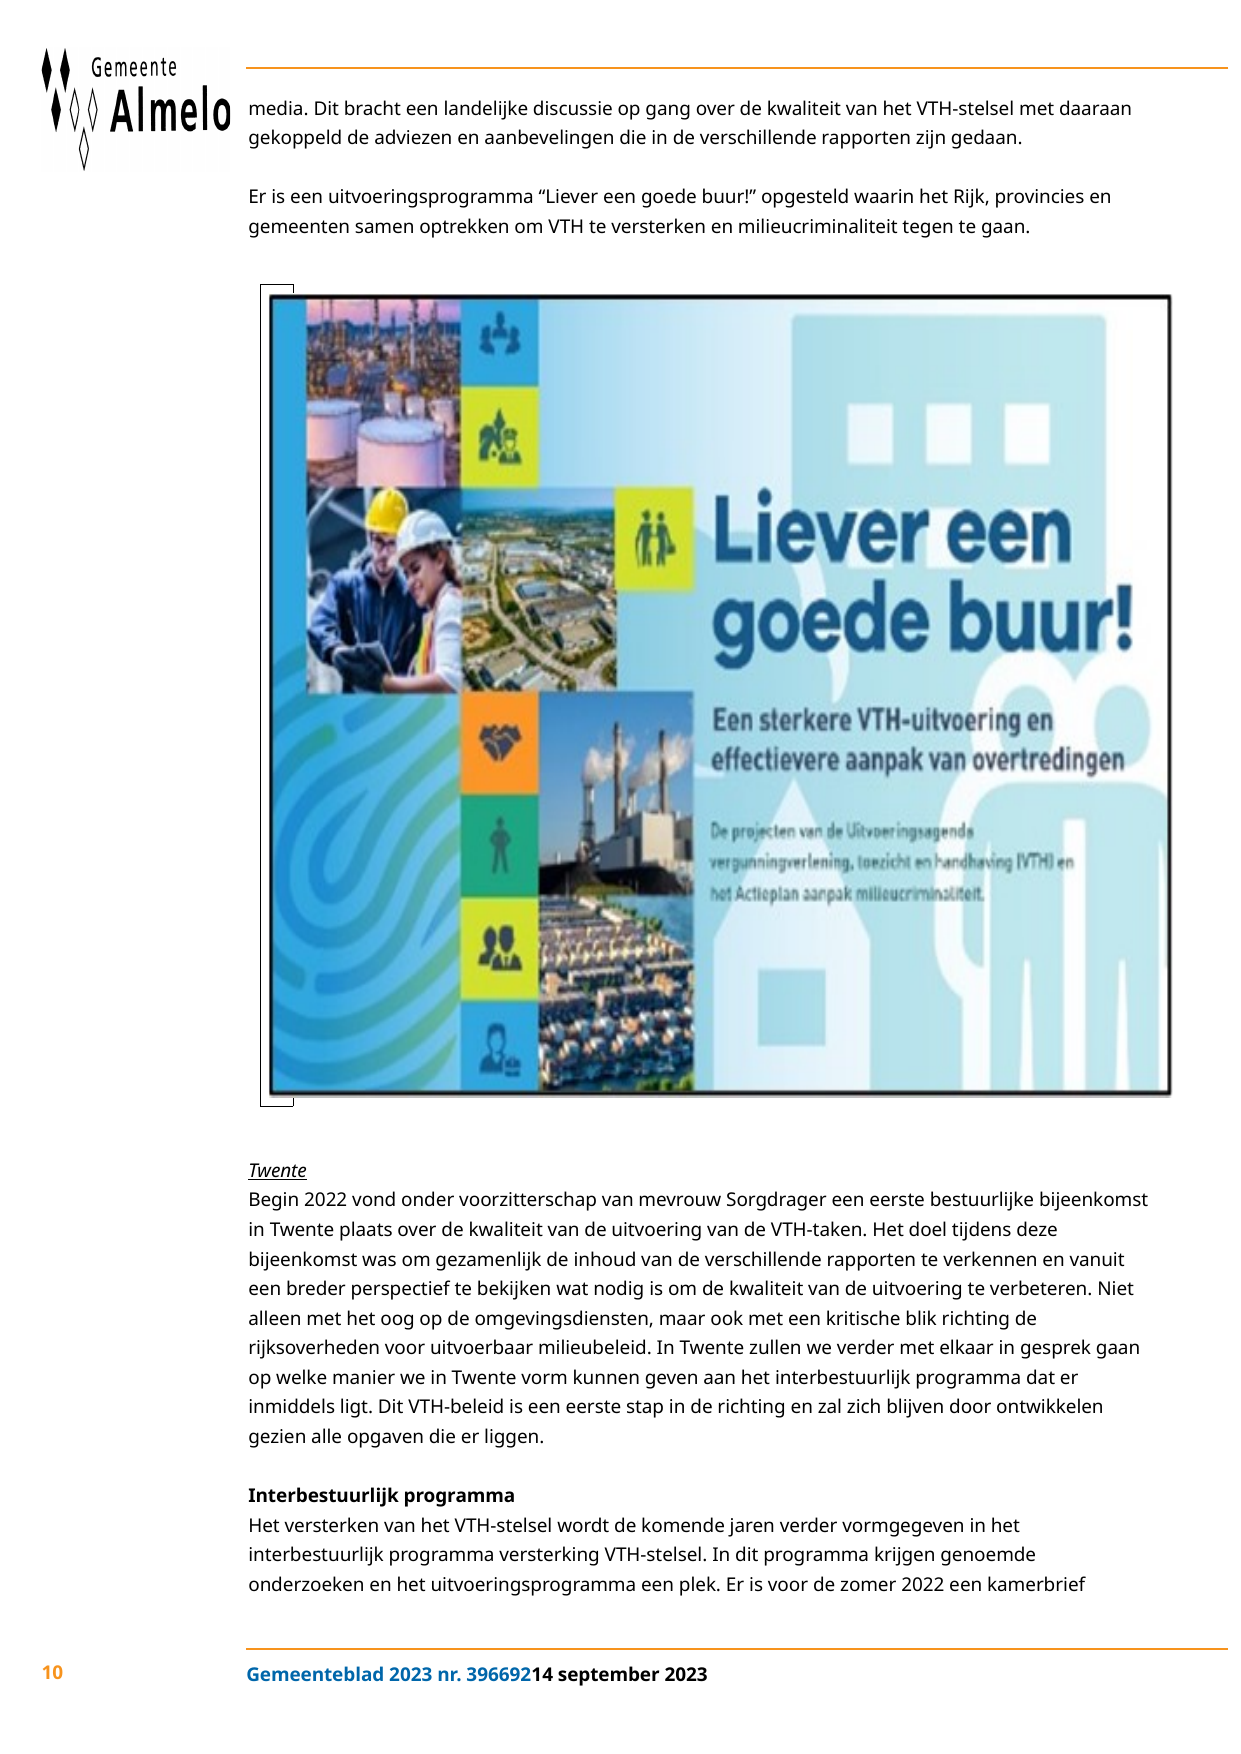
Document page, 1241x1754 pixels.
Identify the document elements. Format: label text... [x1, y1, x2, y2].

text Begin 2022 vond onder voorzitterschap van mevrouw Sorgdrager een eerste bestuurlijke bijeenkomst in Twente plaats over de kwaliteit van de uitvoering van de VTH-taken. Het doel tijdens deze bijeenkomst was om gezamenlijk de inhoud van de verschillende rapporten te verkennen en vanuit een breder perspectief te bekijken wat nodig is om de kwaliteit van de uitvoering te verbeteren. Niet alleen met het oog op de omgevingsdiensten, maar ook met een kritische blik richting de rijksoverheden voor uitvoerbaar milieubeleid. In Twente zullen we verder met elkaar in gesprek gaan op welke manier we in Twente vorm kunnen geven aan het interbestuurlijk programma dat er inmiddels ligt. Dit VTH-beleid is een eerste stap in de richting en zal zich blijven door ontwikkelen gezien alle opgaven die er liggen. [248, 1187, 1152, 1449]
text Twente [248, 1157, 1152, 1183]
text Er is een uitvoeringsprogramma “Liever een goede buur!” opgesteld waarin het Rijk, provincies en gemeenten samen optrekken om VTH te versterken en milieucriminaliteit tegen te gaan. [248, 183, 1152, 239]
picture [41, 47, 231, 172]
text media. Dit bracht een landelijke discussie op gang over de kwaliteit van het VTH-stelsel met daaraan gekoppeld de adviezen en aanbevelingen die in de verschillende rapporten zijn gedaan. [248, 95, 1152, 150]
text Interbestuurlijk programma [248, 1482, 1152, 1508]
picture [268, 293, 1173, 1098]
text Het versterken van het VTH-stelsel wordt de komende jaren verder vormgegeven in het interbestuurlijk programma versterking VTH-stelsel. In dit programma krijgen genoemde onderzoeken en het uitvoeringsprogramma een plek. Er is voor de zomer 2022 een kamerbrief [248, 1512, 1152, 1597]
